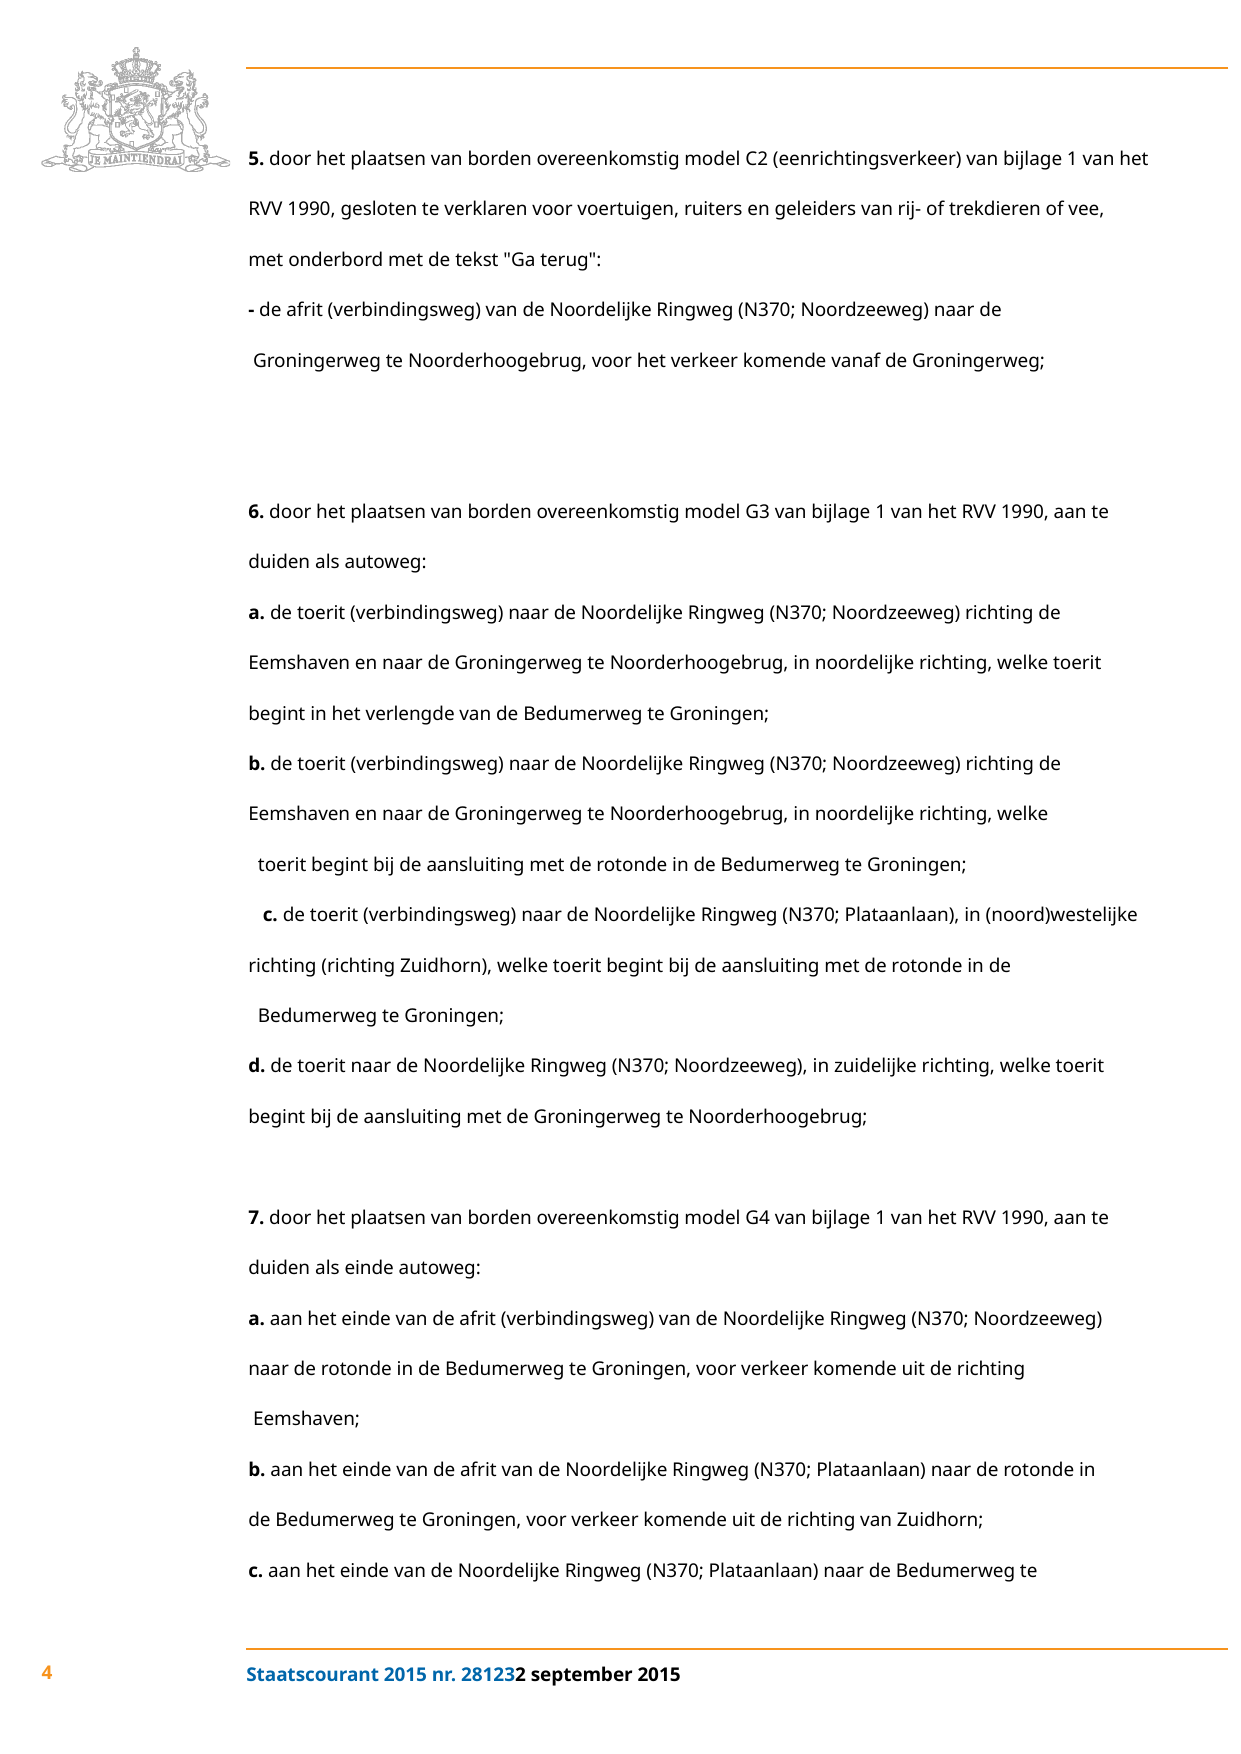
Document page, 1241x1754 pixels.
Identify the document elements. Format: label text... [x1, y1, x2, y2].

picture [41, 47, 231, 172]
text 7. door het plaatsen van borden overeenkomstig model G4 van bijlage 1 van het RVV 1990, aan te [248, 1204, 1152, 1230]
text 5. door het plaatsen van borden overeenkomstig model C2 (eenrichtingsverkeer) van bijlage 1 van het [248, 145, 1152, 171]
text Bedumerweg te Groningen; [248, 1002, 1152, 1028]
text b. de toerit (verbindingsweg) naar de Noordelijke Ringweg (N370; Noordzeeweg) richting de [248, 750, 1152, 776]
text met onderbord met de tekst "Ga terug": [248, 246, 1152, 272]
text a. de toerit (verbindingsweg) naar de Noordelijke Ringweg (N370; Noordzeeweg) richting de [248, 599, 1152, 625]
text RVV 1990, gesloten te verklaren voor voertuigen, ruiters en geleiders van rij- of trekdieren of vee, [248, 196, 1152, 221]
text b. aan het einde van de afrit van de Noordelijke Ringweg (N370; Plataanlaan) naar de rotonde in [248, 1456, 1152, 1482]
text a. aan het einde van de afrit (verbindingsweg) van de Noordelijke Ringweg (N370; Noordzeeweg) [248, 1305, 1152, 1331]
text naar de rotonde in de Bedumerweg te Groningen, voor verkeer komende uit de richting [248, 1355, 1152, 1381]
text Eemshaven en naar de Groningerweg te Noorderhoogebrug, in noordelijke richting, welke toerit [248, 649, 1152, 675]
text - de afrit (verbindingsweg) van de Noordelijke Ringweg (N370; Noordzeeweg) naar de [248, 296, 1152, 322]
text Eemshaven en naar de Groningerweg te Noorderhoogebrug, in noordelijke richting, welke [248, 801, 1152, 826]
text d. de toerit naar de Noordelijke Ringweg (N370; Noordzeeweg), in zuidelijke richting, welke toerit [248, 1053, 1152, 1078]
text begint bij de aansluiting met de Groningerweg te Noorderhoogebrug; [248, 1103, 1152, 1129]
text toerit begint bij de aansluiting met de rotonde in de Bedumerweg te Groningen; [248, 851, 1152, 877]
text de Bedumerweg te Groningen, voor verkeer komende uit de richting van Zuidhorn; [248, 1506, 1152, 1532]
text duiden als autoweg: [248, 548, 1152, 574]
text 6. door het plaatsen van borden overeenkomstig model G3 van bijlage 1 van het RVV 1990, aan te [248, 498, 1152, 524]
text begint in het verlengde van de Bedumerweg te Groningen; [248, 700, 1152, 726]
text richting (richting Zuidhorn), welke toerit begint bij de aansluiting met de rotonde in de [248, 952, 1152, 978]
text Groningerweg te Noorderhoogebrug, voor het verkeer komende vanaf de Groningerweg; [248, 347, 1152, 373]
text Eemshaven; [248, 1406, 1152, 1431]
text c. de toerit (verbindingsweg) naar de Noordelijke Ringweg (N370; Plataanlaan), in (noord)westelijke [248, 901, 1152, 927]
text duiden als einde autoweg: [248, 1254, 1152, 1280]
text c. aan het einde van de Noordelijke Ringweg (N370; Plataanlaan) naar de Bedumerweg te [248, 1557, 1152, 1583]
